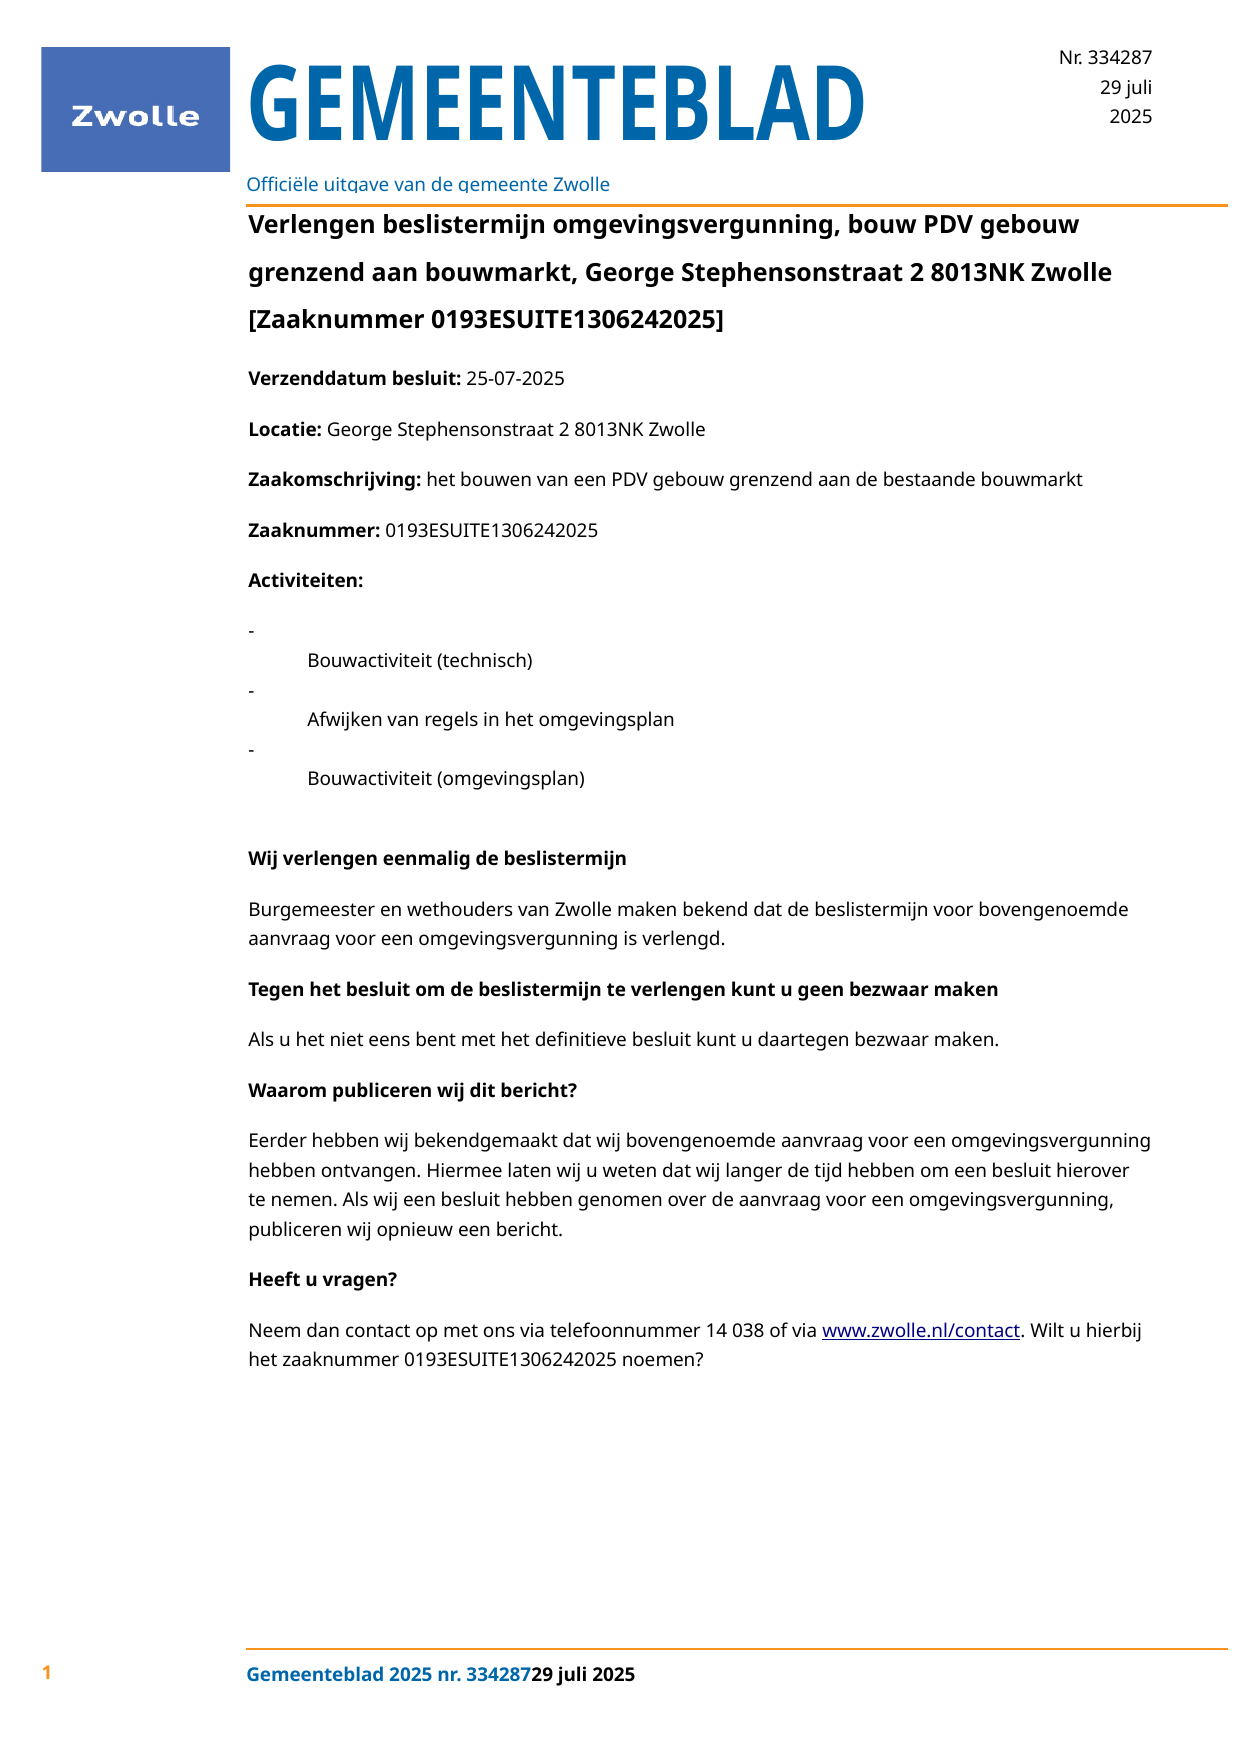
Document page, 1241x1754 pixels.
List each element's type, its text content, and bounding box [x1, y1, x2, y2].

list Bouwactiviteit (technisch) [248, 647, 1152, 673]
text Locatie: George Stephensonstraat 2 8013NK Zwolle [248, 416, 1152, 442]
text Neem dan contact op met ons via telefoonnummer 14 038 of via www.zwolle.nl/contact. Wilt u hierbij het zaaknummer 0193ESUITE1306242025 noemen? [248, 1317, 1152, 1372]
text Verzenddatum besluit: 25-07-2025 [248, 366, 1152, 391]
text Tegen het besluit om de beslistermijn te verlengen kunt u geen bezwaar maken [248, 976, 1152, 1002]
picture [41, 47, 231, 172]
list Afwijken van regels in het omgevingsplan [248, 706, 1152, 732]
text Heeft u vragen? [248, 1266, 1152, 1292]
text Als u het niet eens bent met het definitieve besluit kunt u daartegen bezwaar maken. [248, 1026, 1152, 1052]
text Waarom publiceren wij dit bericht? [248, 1077, 1152, 1102]
list Bouwactiviteit (omgevingsplan) [248, 766, 1152, 791]
text Activiteiten: [248, 567, 1152, 593]
text Zaaknummer: 0193ESUITE1306242025 [248, 517, 1152, 542]
text Wij verlengen eenmalig de beslistermijn [248, 846, 1152, 871]
text Verlengen beslistermijn omgevingsvergunning, bouw PDV gebouw grenzend aan bouwmarkt, George Stephensonstraat 2 8013NK Zwolle [Zaaknummer 0193ESUITE1306242025] [248, 207, 1152, 336]
text Zaakomschrijving: het bouwen van een PDV gebouw grenzend aan de bestaande bouwmarkt [248, 466, 1152, 492]
text Eerder hebben wij bekendgemaakt dat wij bovengenoemde aanvraag voor een omgevingsvergunning hebben ontvangen. Hiermee laten wij u weten dat wij langer de tijd hebben om een besluit hierover te nemen. Als wij een besluit hebben genomen over de aanvraag voor een omgevingsvergunning, publiceren wij opnieuw een bericht. [248, 1127, 1152, 1242]
text Burgemeester en wethouders van Zwolle maken bekend dat de beslistermijn voor bovengenoemde aanvraag voor een omgevingsvergunning is verlengd. [248, 896, 1152, 951]
